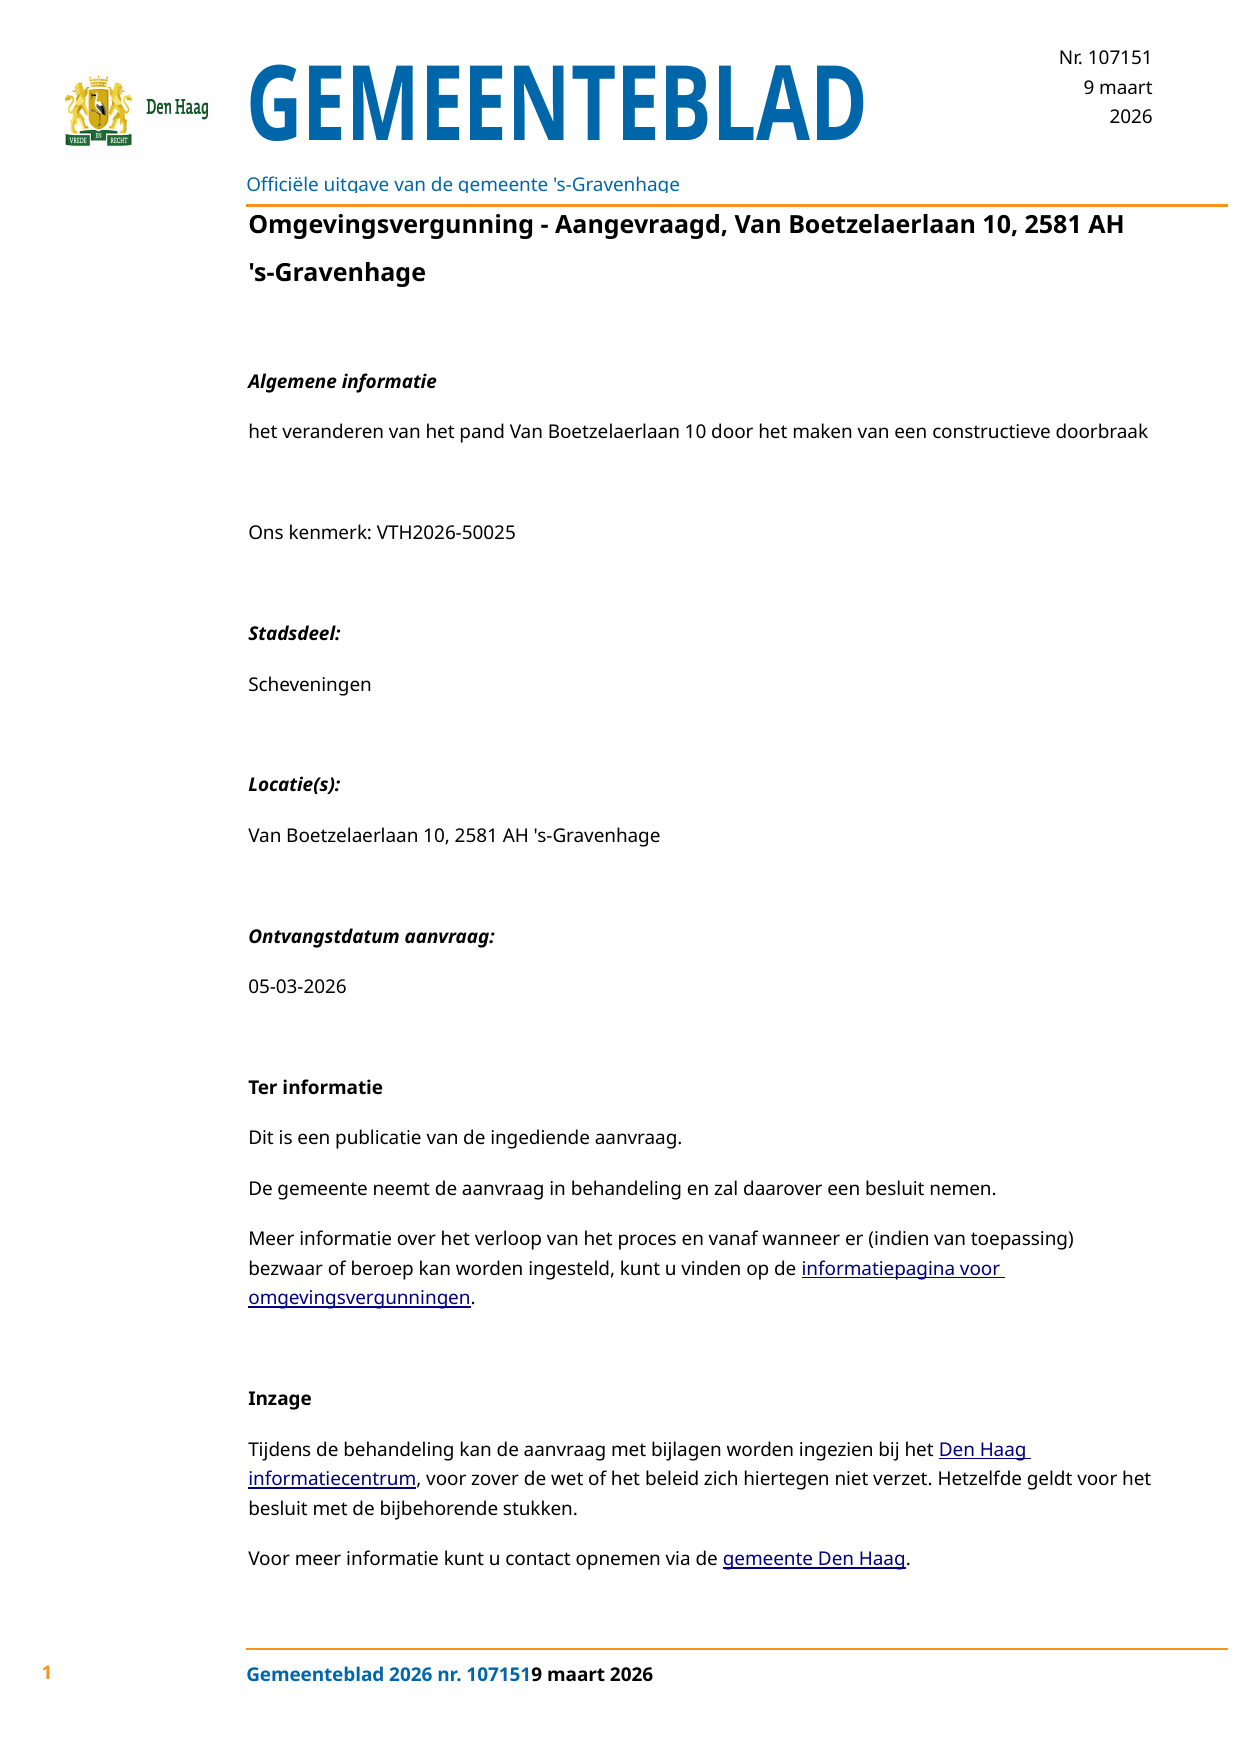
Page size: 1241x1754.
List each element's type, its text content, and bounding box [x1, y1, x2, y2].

text Ontvangstdatum aanvraag: [248, 923, 1152, 949]
text Tijdens de behandeling kan de aanvraag met bijlagen worden ingezien bij het Den Haag informatiecentrum, voor zover de wet of het beleid zich hiertegen niet verzet. Hetzelfde geldt voor het besluit met de bijbehorende stukken. [248, 1436, 1152, 1521]
text De gemeente neemt de aanvraag in behandeling en zal daarover een besluit nemen. [248, 1175, 1152, 1201]
text Meer informatie over het verloop van het proces en vanaf wanneer er (indien van toepassing) bezwaar of beroep kan worden ingesteld, kunt u vinden op de informatiepagina voor omgevingsvergunningen. [248, 1225, 1152, 1310]
text Stadsdeel: [248, 620, 1152, 646]
text Voor meer informatie kunt u contact opnemen via de gemeente Den Haag. [248, 1545, 1152, 1571]
text Inzage [248, 1385, 1152, 1411]
picture [41, 47, 231, 172]
text Van Boetzelaerlaan 10, 2581 AH 's-Gravenhage [248, 822, 1152, 848]
text Algemene informatie [248, 368, 1152, 394]
text 05-03-2026 [248, 973, 1152, 999]
text Omgevingsvergunning - Aangevraagd, Van Boetzelaerlaan 10, 2581 AH 's-Gravenhage [248, 207, 1152, 288]
text Dit is een publicatie van de ingediende aanvraag. [248, 1124, 1152, 1150]
text Ons kenmerk: VTH2026-50025 [248, 519, 1152, 545]
text Ter informatie [248, 1074, 1152, 1100]
text het veranderen van het pand Van Boetzelaerlaan 10 door het maken van een constructieve doorbraak [248, 419, 1152, 444]
text Locatie(s): [248, 772, 1152, 797]
text Scheveningen [248, 671, 1152, 697]
